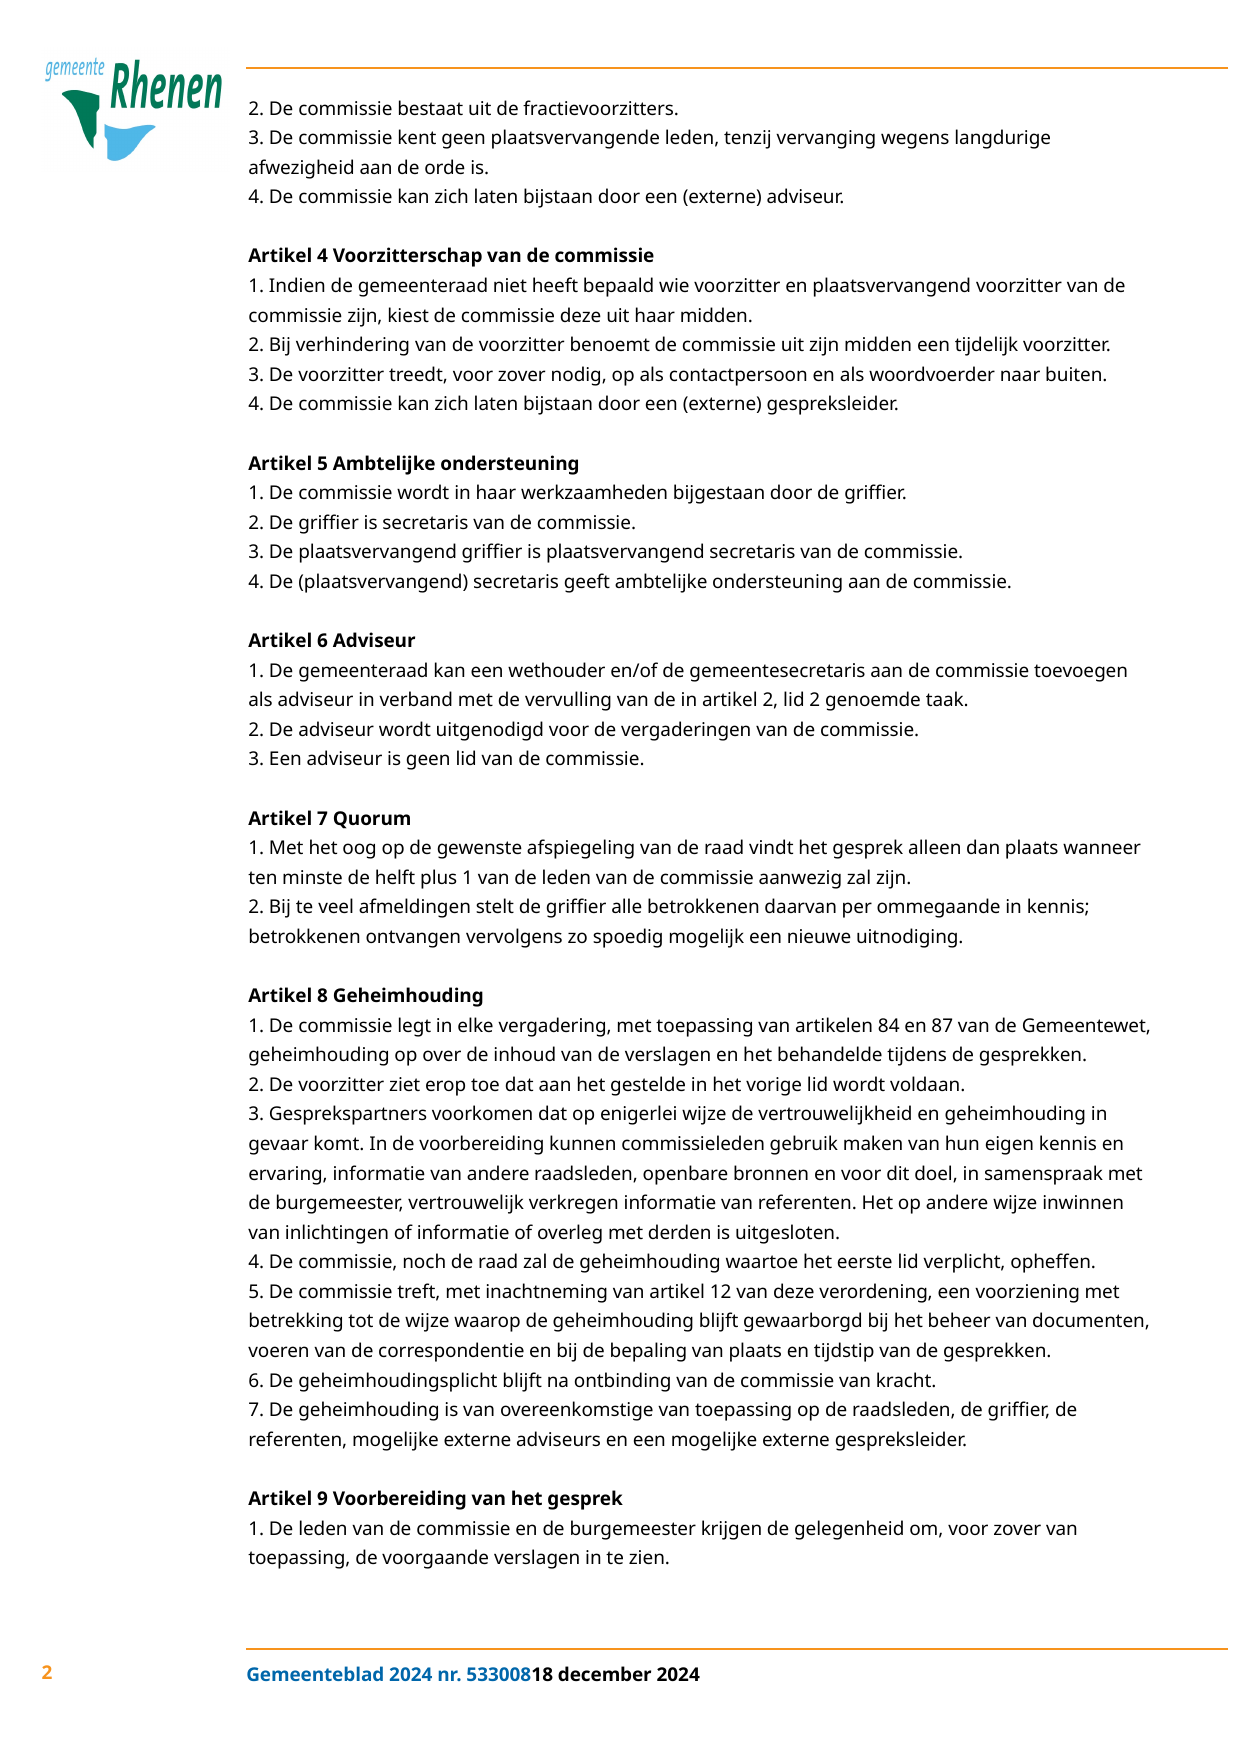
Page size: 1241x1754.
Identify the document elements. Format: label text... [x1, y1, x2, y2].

text 3. De commissie kent geen plaatsvervangende leden, tenzij vervanging wegens langdurige afwezigheid aan de orde is. [248, 124, 1152, 180]
picture [41, 47, 231, 172]
text 1. Indien de gemeenteraad niet heeft bepaald wie voorzitter en plaatsvervangend voorzitter van de commissie zijn, kiest de commissie deze uit haar midden. [248, 272, 1152, 328]
text 5. De commissie treft, met inachtneming van artikel 12 van deze verordening, een voorziening met betrekking tot de wijze waarop de geheimhouding blijft gewaarborgd bij het beheer van documenten, voeren van de correspondentie en bij de bepaling van plaats en tijdstip van de gesprekken. [248, 1278, 1152, 1363]
text 1. De leden van de commissie en de burgemeester krijgen de gelegenheid om, voor zover van toepassing, de voorgaande verslagen in te zien. [248, 1515, 1152, 1570]
text 2. De adviseur wordt uitgenodigd voor de vergaderingen van de commissie. [248, 716, 1152, 742]
text 2. De commissie bestaat uit de fractievoorzitters. [248, 95, 1152, 121]
text 3. De voorzitter treedt, voor zover nodig, op als contactpersoon en als woordvoerder naar buiten. [248, 361, 1152, 387]
text Artikel 7 Quorum [248, 805, 1152, 831]
text 2. De voorzitter ziet erop toe dat aan het gestelde in het vorige lid wordt voldaan. [248, 1071, 1152, 1097]
text 1. De commissie legt in elke vergadering, met toepassing van artikelen 84 en 87 van de Gemeentewet, geheimhouding op over de inhoud van de verslagen en het behandelde tijdens de gesprekken. [248, 1012, 1152, 1067]
text 6. De geheimhoudingsplicht blijft na ontbinding van de commissie van kracht. [248, 1367, 1152, 1393]
text Artikel 4 Voorzitterschap van de commissie [248, 243, 1152, 268]
text 3. Een adviseur is geen lid van de commissie. [248, 746, 1152, 771]
text 1. Met het oog op de gewenste afspiegeling van de raad vindt het gesprek alleen dan plaats wanneer ten minste de helft plus 1 van de leden van de commissie aanwezig zal zijn. [248, 834, 1152, 890]
text 3. De plaatsvervangend griffier is plaatsvervangend secretaris van de commissie. [248, 538, 1152, 564]
text 3. Gesprekspartners voorkomen dat op enigerlei wijze de vertrouwelijkheid en geheimhouding in gevaar komt. In de voorbereiding kunnen commissieleden gebruik maken van hun eigen kennis en ervaring, informatie van andere raadsleden, openbare bronnen en voor dit doel, in samenspraak met de burgemeester, vertrouwelijk verkregen informatie van referenten. Het op andere wijze inwinnen van inlichtingen of informatie of overleg met derden is uitgesloten. [248, 1101, 1152, 1245]
text 2. Bij te veel afmeldingen stelt de griffier alle betrokkenen daarvan per ommegaande in kennis; betrokkenen ontvangen vervolgens zo spoedig mogelijk een nieuwe uitnodiging. [248, 893, 1152, 949]
text 4. De commissie kan zich laten bijstaan door een (externe) adviseur. [248, 183, 1152, 209]
text Artikel 8 Geheimhouding [248, 982, 1152, 1008]
text 2. Bij verhindering van de voorzitter benoemt de commissie uit zijn midden een tijdelijk voorzitter. [248, 331, 1152, 357]
text 1. De commissie wordt in haar werkzaamheden bijgestaan door de griffier. [248, 479, 1152, 505]
text Artikel 6 Adviseur [248, 627, 1152, 653]
text 4. De commissie kan zich laten bijstaan door een (externe) gespreksleider. [248, 391, 1152, 416]
text 4. De (plaatsvervangend) secretaris geeft ambtelijke ondersteuning aan de commissie. [248, 568, 1152, 594]
text Artikel 9 Voorbereiding van het gesprek [248, 1485, 1152, 1511]
text 7. De geheimhouding is van overeenkomstige van toepassing op de raadsleden, de griffier, de referenten, mogelijke externe adviseurs en een mogelijke externe gespreksleider. [248, 1396, 1152, 1452]
text 4. De commissie, noch de raad zal de geheimhouding waartoe het eerste lid verplicht, opheffen. [248, 1248, 1152, 1274]
text Artikel 5 Ambtelijke ondersteuning [248, 450, 1152, 476]
text 1. De gemeenteraad kan een wethouder en/of de gemeentesecretaris aan de commissie toevoegen als adviseur in verband met de vervulling van de in artikel 2, lid 2 genoemde taak. [248, 657, 1152, 712]
text 2. De griffier is secretaris van de commissie. [248, 509, 1152, 535]
